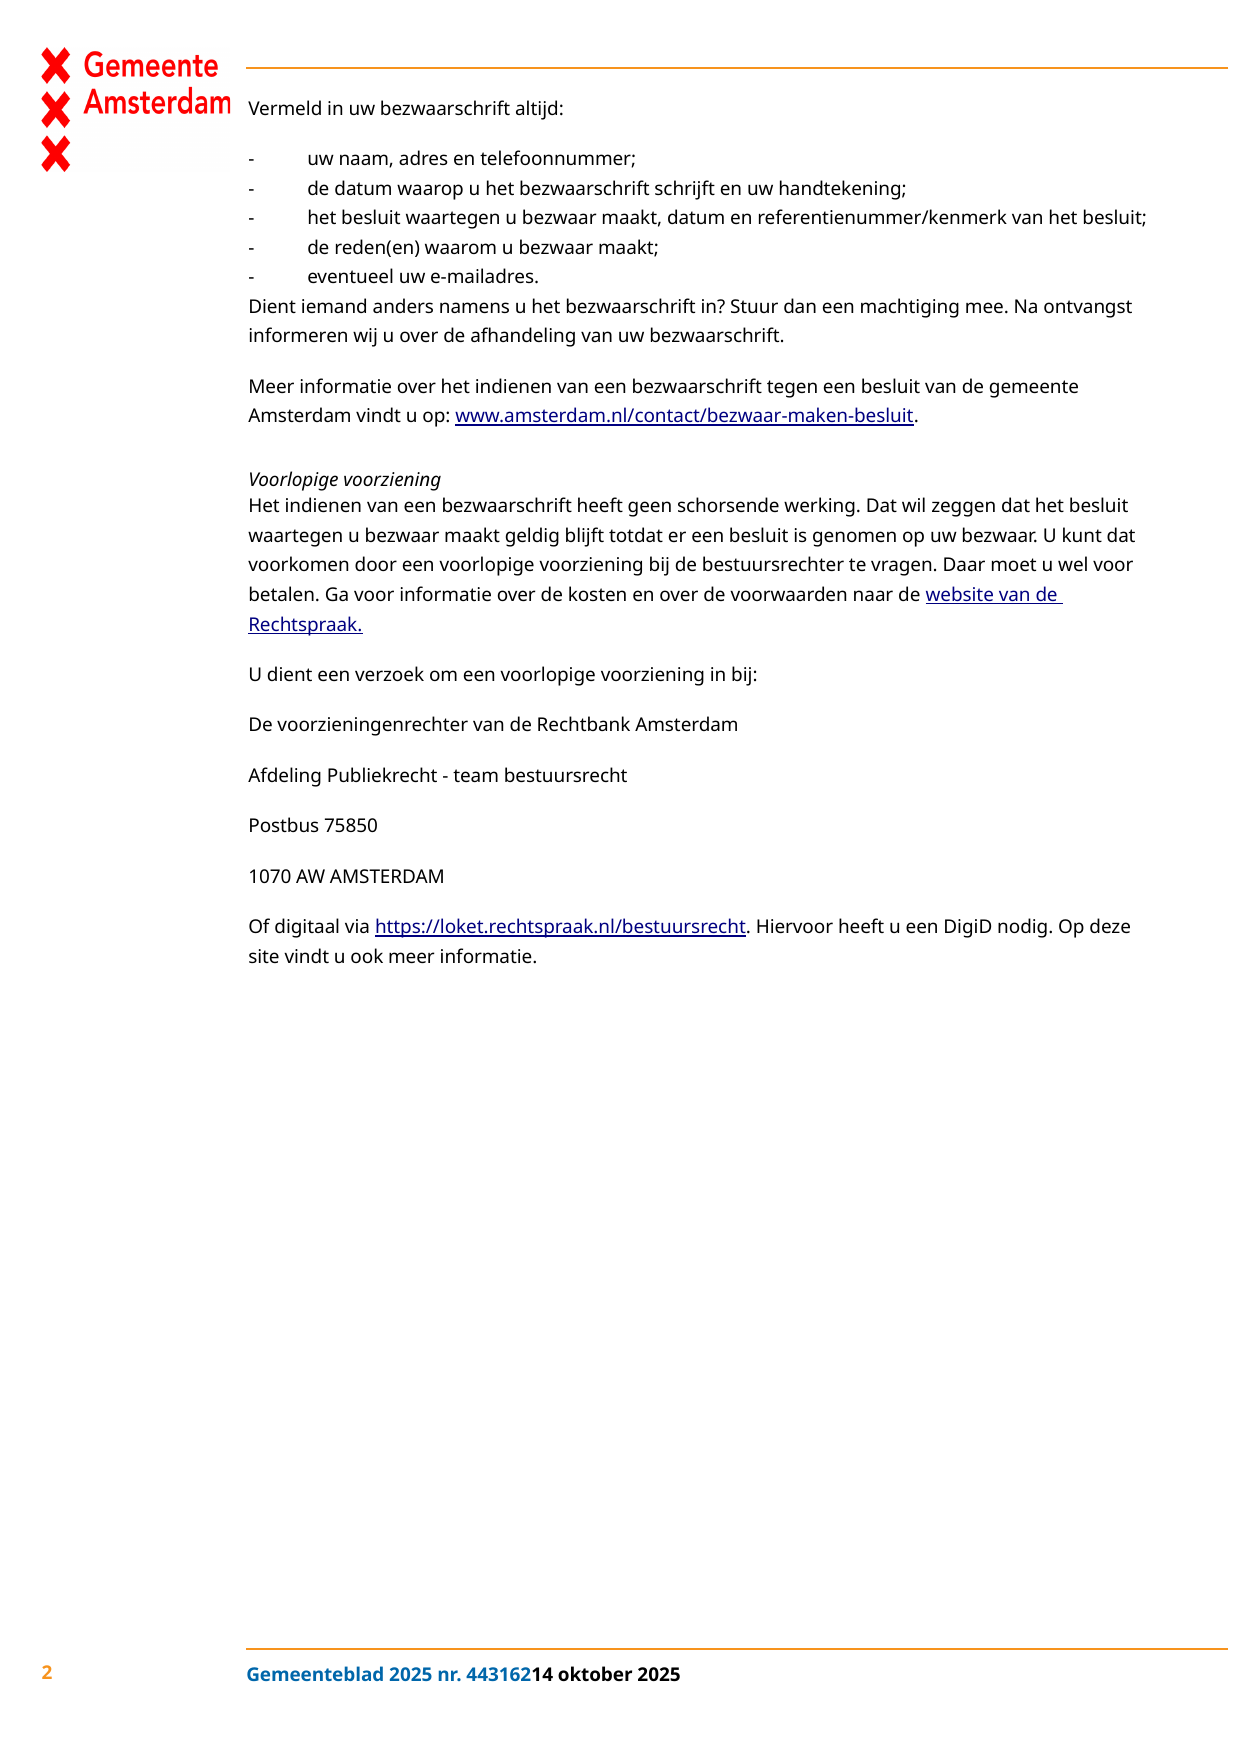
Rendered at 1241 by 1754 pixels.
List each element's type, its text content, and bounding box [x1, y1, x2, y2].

text 1070 AW AMSTERDAM [248, 863, 1152, 888]
text Voorlopige voorziening [248, 467, 1152, 492]
text Vermeld in uw bezwaarschrift altijd: [248, 95, 1152, 121]
list eventueel uw e-mailadres. [248, 263, 1152, 289]
text U dient een verzoek om een voorlopige voorziening in bij: [248, 661, 1152, 687]
text Het indienen van een bezwaarschrift heeft geen schorsende werking. Dat wil zeggen dat het besluit waartegen u bezwaar maakt geldig blijft totdat er een besluit is genomen op uw bezwaar. U kunt dat voorkomen door een voorlopige voorziening bij de bestuursrechter te vragen. Daar moet u wel voor betalen. Ga voor informatie over de kosten en over de voorwaarden naar de website van de Rechtspraak. [248, 492, 1152, 636]
text Of digitaal via https://loket.rechtspraak.nl/bestuursrecht. Hiervoor heeft u een DigiD nodig. Op deze site vindt u ook meer informatie. [248, 913, 1152, 968]
text Dient iemand anders namens u het bezwaarschrift in? Stuur dan een machtiging mee. Na ontvangst informeren wij u over de afhandeling van uw bezwaarschrift. [248, 293, 1152, 348]
text Postbus 75850 [248, 812, 1152, 838]
list de datum waarop u het bezwaarschrift schrijft en uw handtekening; [248, 175, 1152, 201]
picture [41, 47, 231, 172]
list uw naam, adres en telefoonnummer; [248, 145, 1152, 171]
text Afdeling Publiekrecht - team bestuursrecht [248, 762, 1152, 788]
list het besluit waartegen u bezwaar maakt, datum en referentienummer/kenmerk van het besluit; [248, 204, 1152, 230]
text Meer informatie over het indienen van een bezwaarschrift tegen een besluit van de gemeente Amsterdam vindt u op: www.amsterdam.nl/contact/bezwaar-maken-besluit. [248, 373, 1152, 428]
list de reden(en) waarom u bezwaar maakt; [248, 234, 1152, 260]
text De voorzieningenrechter van de Rechtbank Amsterdam [248, 712, 1152, 737]
